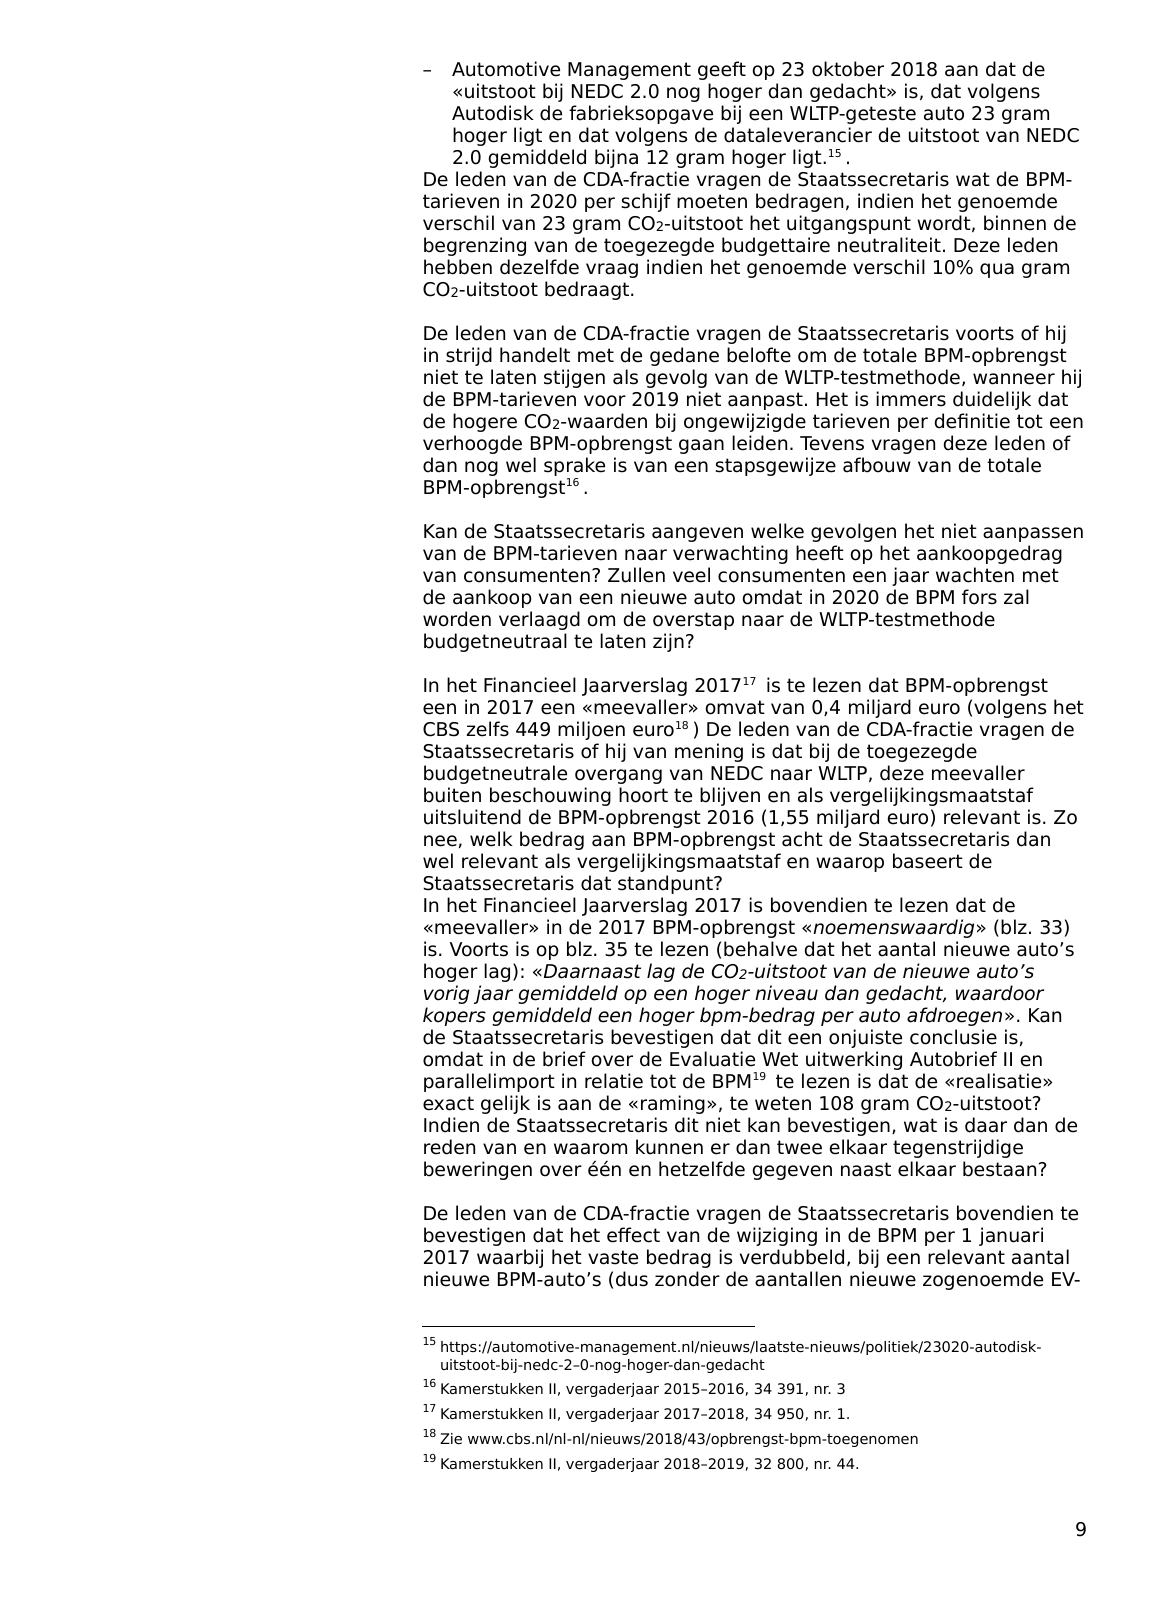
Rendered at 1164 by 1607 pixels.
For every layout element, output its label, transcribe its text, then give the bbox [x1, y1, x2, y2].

text De leden van de CDA-fractie vragen de Staatssecretaris voorts of hij in strijd handelt met de gedane belofte om de totale BPM-opbrengst niet te laten stijgen als gevolg van de WLTP-testmethode, wanneer hij de BPM-tarieven voor 2019 niet aanpast. Het is immers duidelijk dat de hogere CO2-waarden bij ongewijzigde tarieven per definitie tot een verhoogde BPM-opbrengst gaan leiden. Tevens vragen deze leden of dan nog wel sprake is van een stapsgewijze afbouw van de totale BPM-opbrengst. [422, 323, 1087, 499]
text Kamerstukken II, vergaderjaar 2015–2016, 34 391, nr. 3 [422, 1377, 1087, 1399]
text Kamerstukken II, vergaderjaar 2017–2018, 34 950, nr. 1. [422, 1402, 1087, 1424]
text – Automotive Management geeft op 23 oktober 2018 aan dat de «uitstoot bij NEDC 2.0 nog hoger dan gedacht» is, dat volgens Autodisk de fabrieksopgave bij een WLTP-geteste auto 23 gram hoger ligt en dat volgens de dataleverancier de uitstoot van NEDC 2.0 gemiddeld bijna 12 gram hoger ligt.. [422, 59, 1087, 169]
text De leden van de CDA-fractie vragen de Staatssecretaris wat de BPM-tarieven in 2020 per schijf moeten bedragen, indien het genoemde verschil van 23 gram CO2-uitstoot het uitgangspunt wordt, binnen de begrenzing van de toegezegde budgettaire neutraliteit. Deze leden hebben dezelfde vraag indien het genoemde verschil 10% qua gram CO2-uitstoot bedraagt. [422, 169, 1087, 301]
text https://automotive-management.nl/nieuws/laatste-nieuws/politiek/23020-autodisk-uitstoot-bij-nedc-2–0-nog-hoger-dan-gedacht [422, 1335, 1087, 1374]
text In het Financieel Jaarverslag 2017 is bovendien te lezen dat de «meevaller» in de 2017 BPM-opbrengst «noemenswaardig» (blz. 33) is. Voorts is op blz. 35 te lezen (behalve dat het aantal nieuwe auto’s hoger lag): «Daarnaast lag de CO2-uitstoot van de nieuwe auto’s vorig jaar gemiddeld op een hoger niveau dan gedacht, waardoor kopers gemiddeld een hoger bpm-bedrag per auto afdroegen». Kan de Staatssecretaris bevestigen dat dit een onjuiste conclusie is, omdat in de brief over de Evaluatie Wet uitwerking Autobrief II en parallelimport in relatie tot de BPM te lezen is dat de «realisatie» exact gelijk is aan de «raming», te weten 108 gram CO2-uitstoot? Indien de Staatssecretaris dit niet kan bevestigen, wat is daar dan de reden van en waarom kunnen er dan twee elkaar tegenstrijdige beweringen over één en hetzelfde gegeven naast elkaar bestaan? [422, 895, 1087, 1181]
text Kamerstukken II, vergaderjaar 2018–2019, 32 800, nr. 44. [422, 1452, 1087, 1474]
text Kan de Staatssecretaris aangeven welke gevolgen het niet aanpassen van de BPM-tarieven naar verwachting heeft op het aankoopgedrag van consumenten? Zullen veel consumenten een jaar wachten met de aankoop van een nieuwe auto omdat in 2020 de BPM fors zal worden verlaagd om de overstap naar de WLTP-testmethode budgetneutraal te laten zijn? [422, 521, 1087, 653]
text In het Financieel Jaarverslag 2017 is te lezen dat BPM-opbrengst een in 2017 een «meevaller» omvat van 0,4 miljard euro (volgens het CBS zelfs 449 miljoen euro) De leden van de CDA-fractie vragen de Staatssecretaris of hij van mening is dat bij de toegezegde budgetneutrale overgang van NEDC naar WLTP, deze meevaller buiten beschouwing hoort te blijven en als vergelijkingsmaatstaf uitsluitend de BPM-opbrengst 2016 (1,55 miljard euro) relevant is. Zo nee, welk bedrag aan BPM-opbrengst acht de Staatssecretaris dan wel relevant als vergelijkingsmaatstaf en waarop baseert de Staatssecretaris dat standpunt? [422, 675, 1087, 895]
text De leden van de CDA-fractie vragen de Staatssecretaris bovendien te bevestigen dat het effect van de wijziging in de BPM per 1 januari 2017 waarbij het vaste bedrag is verdubbeld, bij een relevant aantal nieuwe BPM-auto’s (dus zonder de aantallen nieuwe zogenoemde EV- [422, 1203, 1087, 1291]
text Zie www.cbs.nl/nl-nl/nieuws/2018/43/opbrengst-bpm-toegenomen [422, 1427, 1087, 1449]
